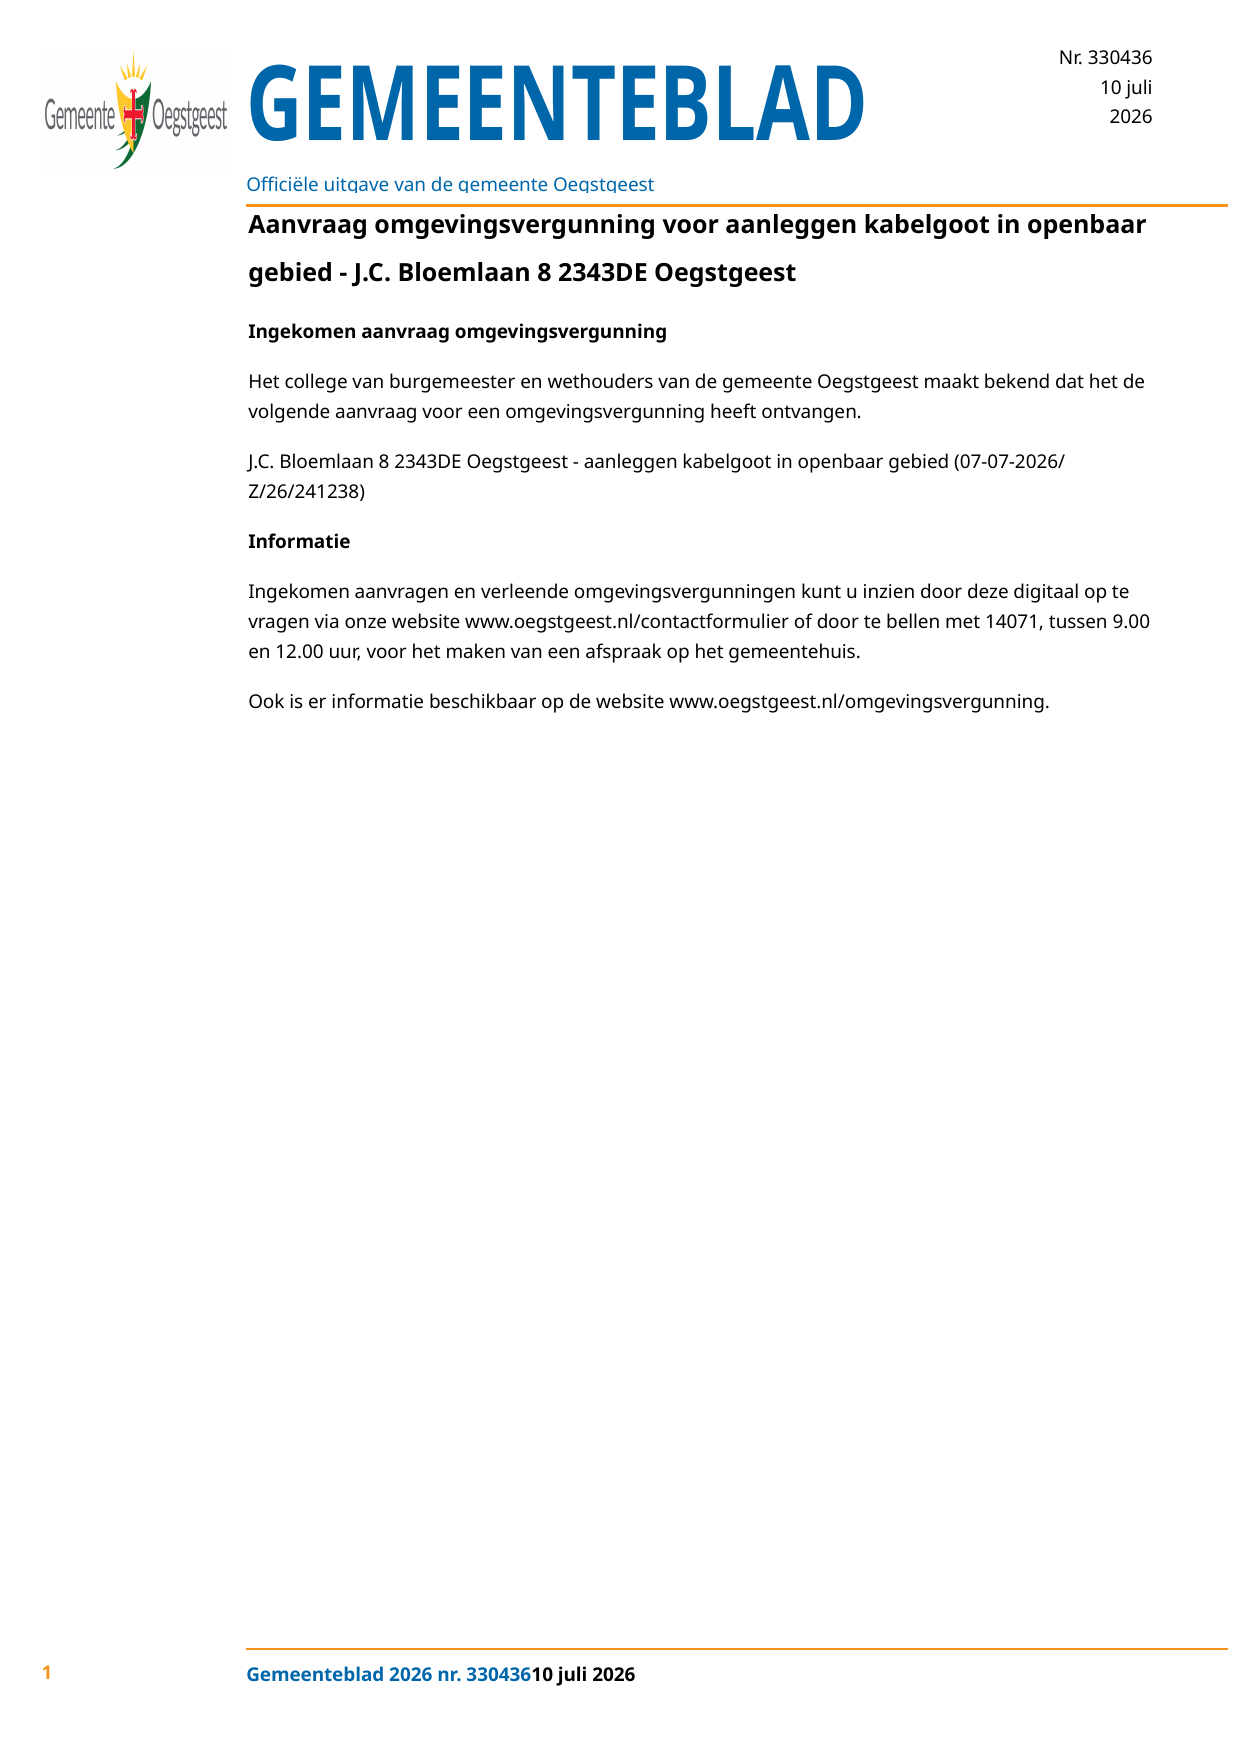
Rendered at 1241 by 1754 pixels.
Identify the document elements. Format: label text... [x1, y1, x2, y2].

text Ingekomen aanvraag omgevingsvergunning [248, 318, 1152, 344]
text Aanvraag omgevingsvergunning voor aanleggen kabelgoot in openbaar gebied - J.C. Bloemlaan 8 2343DE Oegstgeest [248, 207, 1152, 288]
text J.C. Bloemlaan 8 2343DE Oegstgeest - aanleggen kabelgoot in openbaar gebied (07-07-2026/ Z/26/241238) [248, 448, 1152, 504]
text Het college van burgemeester en wethouders van de gemeente Oegstgeest maakt bekend dat het de volgende aanvraag voor een omgevingsvergunning heeft ontvangen. [248, 368, 1152, 424]
text Informatie [248, 528, 1152, 554]
text Ingekomen aanvragen en verleende omgevingsvergunningen kunt u inzien door deze digitaal op te vragen via onze website www.oegstgeest.nl/contactformulier of door te bellen met 14071, tussen 9.00 en 12.00 uur, voor het maken van een afspraak op het gemeentehuis. [248, 579, 1152, 664]
picture [41, 47, 231, 172]
text Ook is er informatie beschikbaar op de website www.oegstgeest.nl/omgevingsvergunning. [248, 688, 1152, 714]
